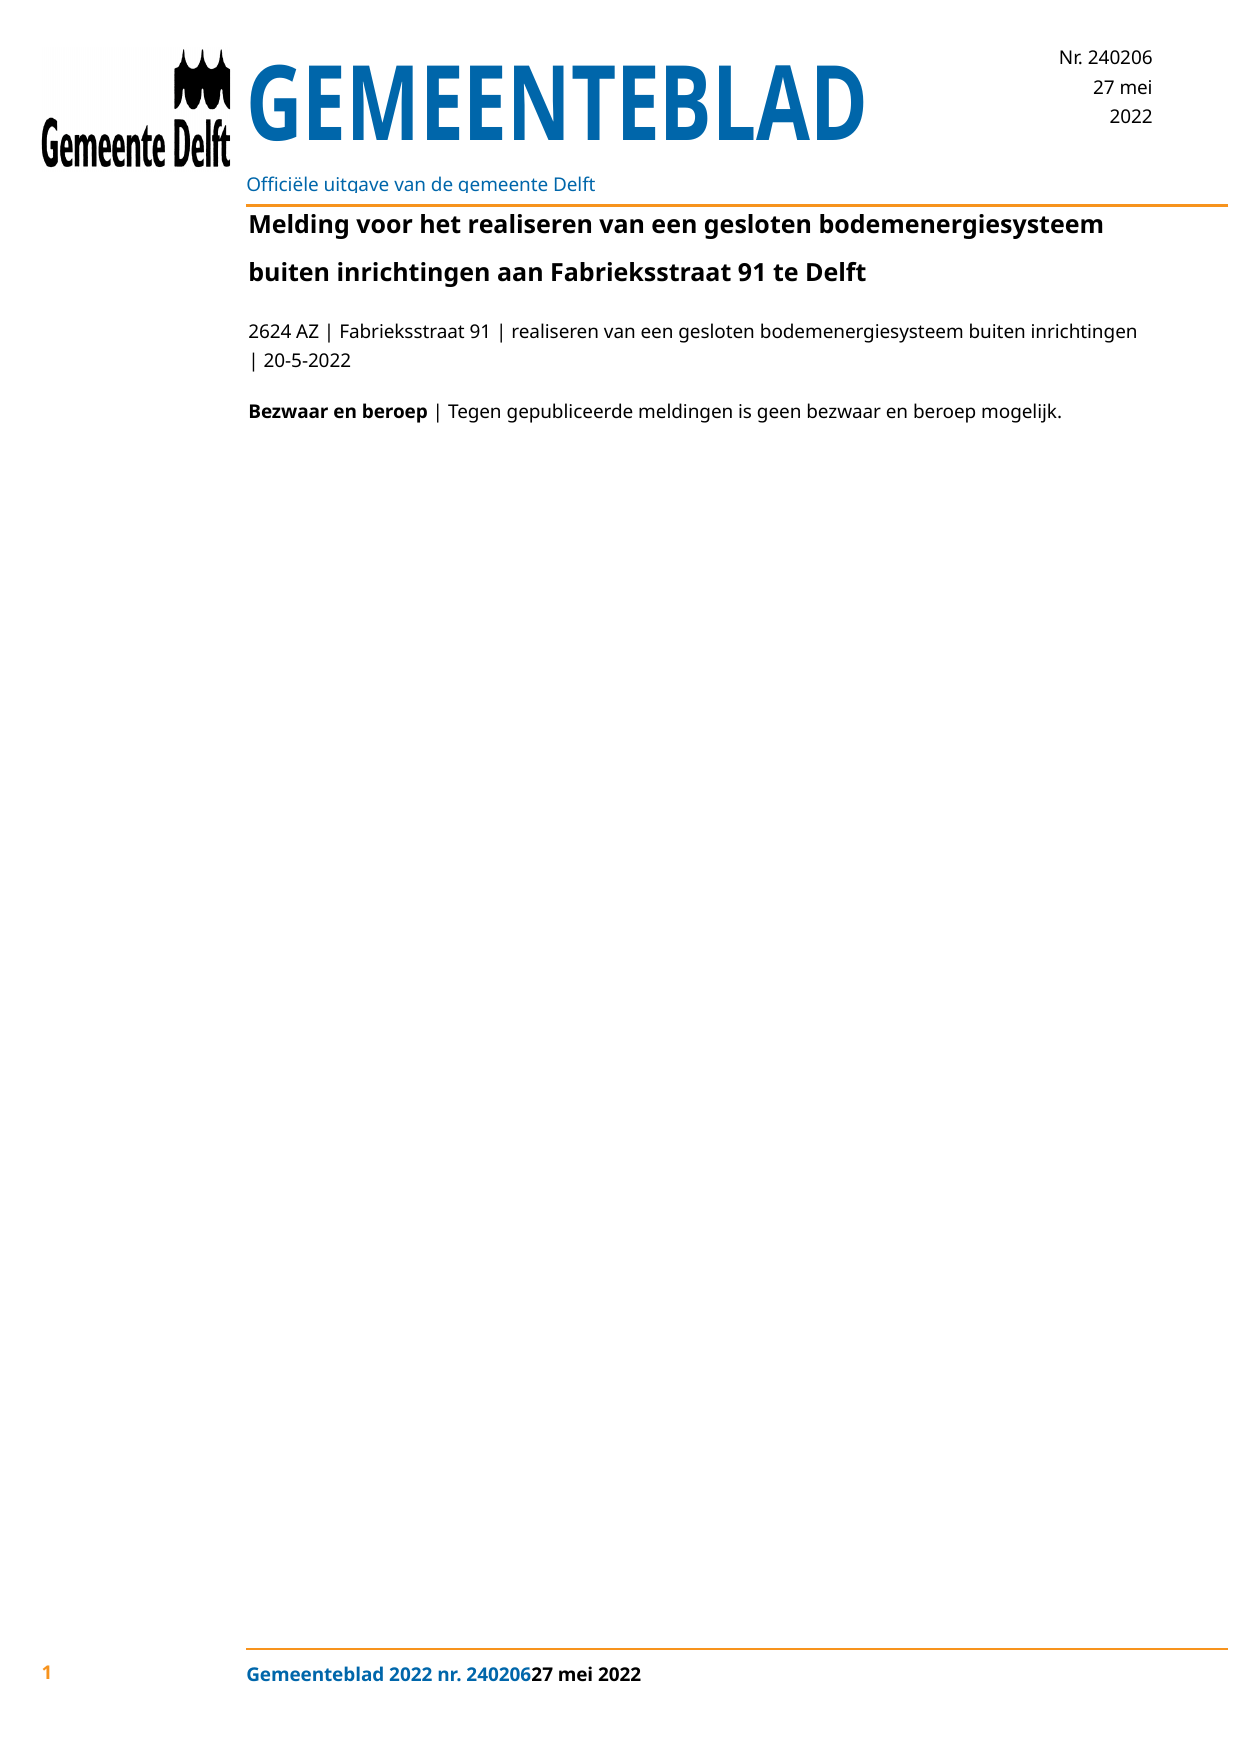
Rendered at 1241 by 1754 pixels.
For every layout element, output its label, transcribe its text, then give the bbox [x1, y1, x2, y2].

text Bezwaar en beroep | Tegen gepubliceerde meldingen is geen bezwaar en beroep mogelijk. [248, 398, 1152, 424]
picture [41, 47, 231, 172]
text Melding voor het realiseren van een gesloten bodemenergiesysteem buiten inrichtingen aan Fabrieksstraat 91 te Delft [248, 207, 1152, 288]
text 2624 AZ | Fabrieksstraat 91 | realiseren van een gesloten bodemenergiesysteem buiten inrichtingen | 20-5-2022 [248, 318, 1152, 373]
